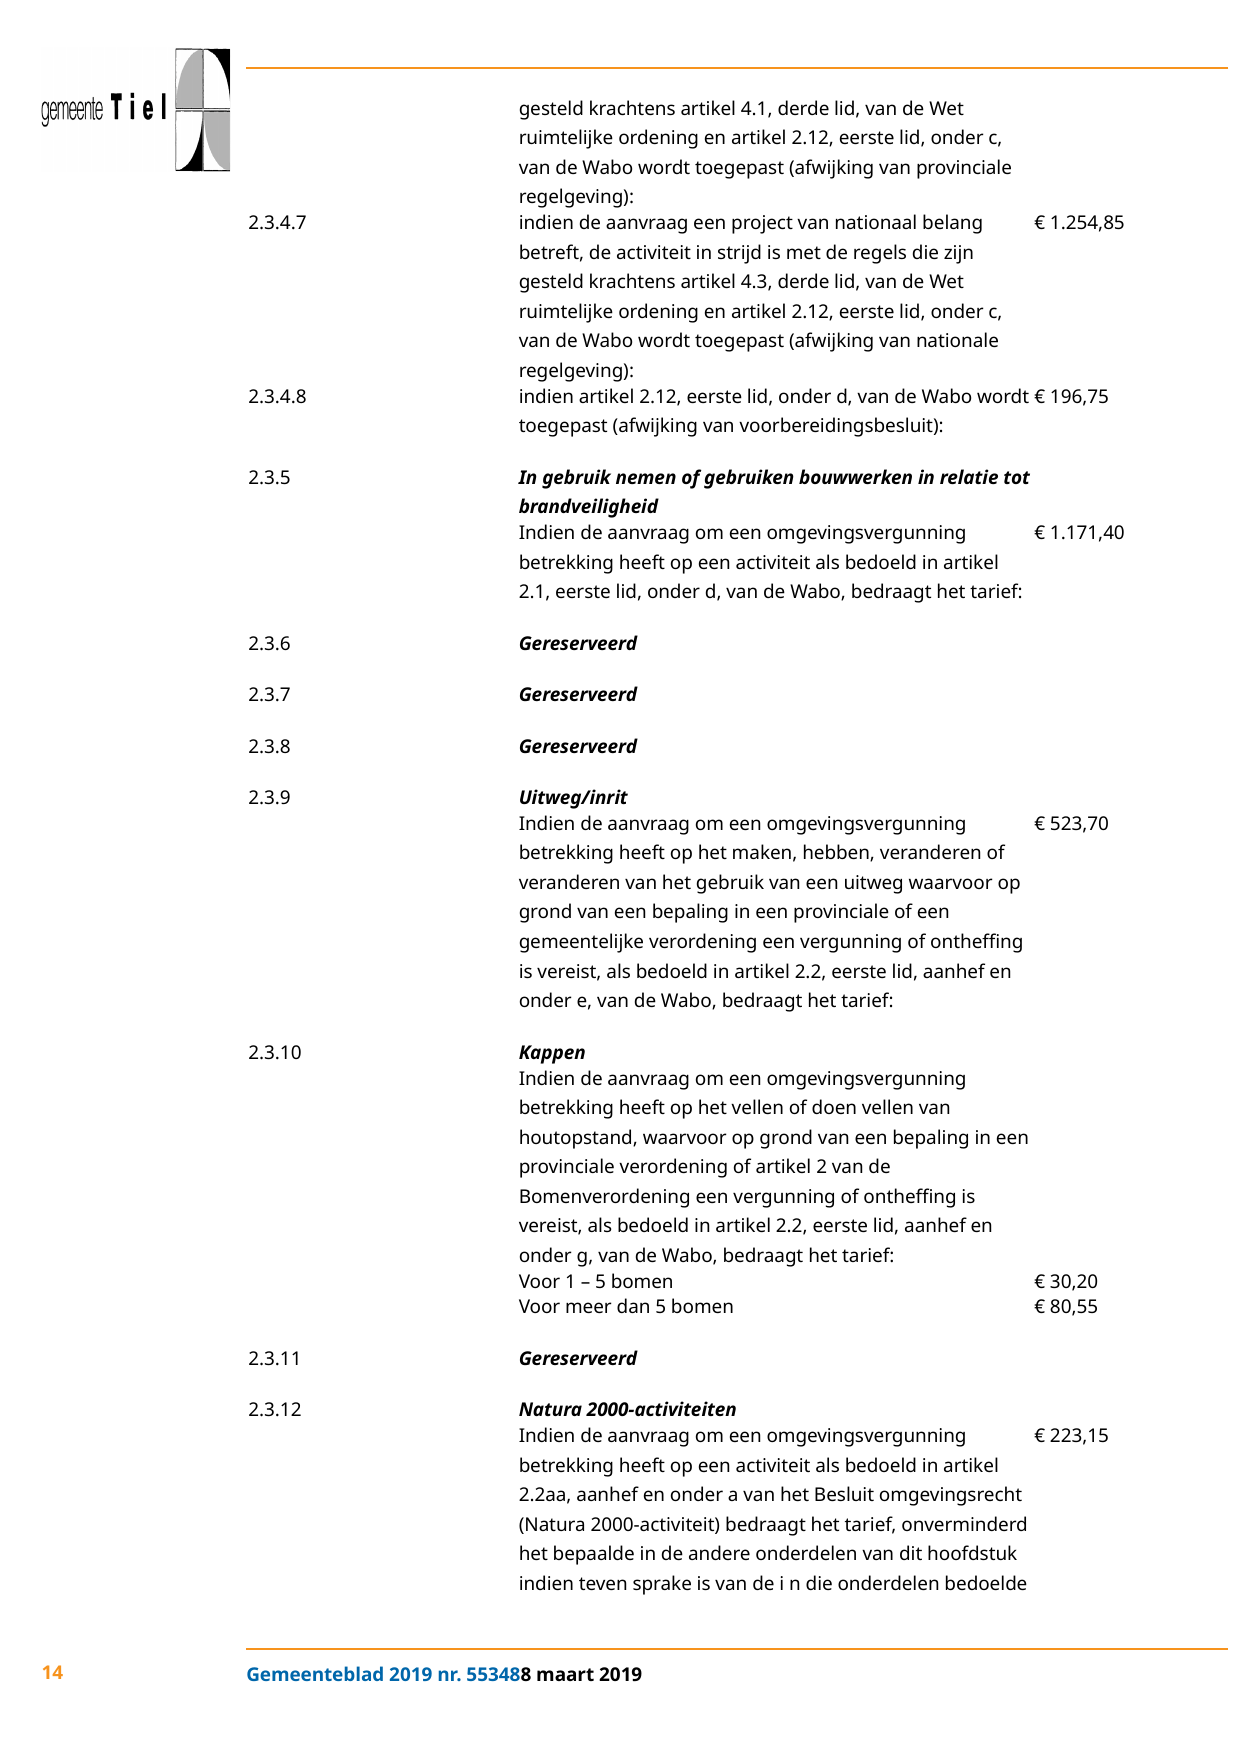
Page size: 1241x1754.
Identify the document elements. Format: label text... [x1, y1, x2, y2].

table_cell [248, 1422, 518, 1596]
table_cell [248, 1013, 518, 1039]
table_cell € 80,55 [1034, 1294, 1152, 1319]
table_cell In gebruik nemen of gebruiken bouwwerken in relatie tot brandveiligheid [519, 464, 1034, 519]
table_cell [248, 438, 518, 464]
table_cell [519, 1013, 1034, 1039]
table_cell [1034, 630, 1152, 656]
table_cell Voor 1 – 5 bomen [519, 1268, 1034, 1294]
table_cell Indien de aanvraag om een omgevingsvergunning betrekking heeft op een activiteit als bedoeld in artikel 2.1, eerste lid, onder d, van de Wabo, bedraagt het tarief: [519, 519, 1034, 604]
table_cell Indien de aanvraag om een omgevingsvergunning betrekking heeft op een activiteit als bedoeld in artikel 2.2aa, aanhef en onder a van het Besluit omgevingsrecht (Natura 2000-activiteit) bedraagt het tarief, onverminderd het bepaalde in de andere onderdelen van dit hoofdstuk indien teven sprake is van de i n die onderdelen bedoelde [519, 1422, 1034, 1596]
table_cell [248, 519, 518, 604]
table_cell Indien de aanvraag om een omgevingsvergunning betrekking heeft op het vellen of doen vellen van houtopstand, waarvoor op grond van een bepaling in een provinciale verordening of artikel 2 van de Bomenverordening een vergunning of ontheffing is vereist, als bedoeld in artikel 2.2, eerste lid, aanhef en onder g, van de Wabo, bedraagt het tarief: [519, 1065, 1034, 1268]
table_cell Indien de aanvraag om een omgevingsvergunning betrekking heeft op het maken, hebben, veranderen of veranderen van het gebruik van een uitweg waarvoor op grond van een bepaling in een provinciale of een gemeentelijke verordening een vergunning of ontheffing is vereist, als bedoeld in artikel 2.2, eerste lid, aanhef en onder e, van de Wabo, bedraagt het tarief: [519, 810, 1034, 1013]
table_cell [519, 759, 1034, 784]
table_cell [248, 1319, 518, 1345]
table_cell [519, 438, 1034, 464]
table_cell € 223,15 [1034, 1422, 1152, 1596]
table_cell [1034, 1039, 1152, 1065]
table_cell [519, 1371, 1034, 1397]
table_cell [1034, 438, 1152, 464]
table_cell [1034, 656, 1152, 681]
table_cell [1034, 759, 1152, 784]
table_cell Gereserveerd [519, 733, 1034, 758]
table_cell [248, 1294, 518, 1319]
table_cell 2.3.8 [248, 733, 518, 758]
table_cell € 523,70 [1034, 810, 1152, 1013]
table_cell € 1.171,40 [1034, 519, 1152, 604]
table_cell [1034, 1371, 1152, 1397]
table_cell Uitweg/inrit [519, 784, 1034, 810]
table_cell [519, 707, 1034, 733]
table_cell [1034, 1065, 1152, 1268]
table_cell [248, 707, 518, 733]
table_cell [1034, 95, 1152, 209]
table_cell [248, 604, 518, 630]
table_cell Gereserveerd [519, 681, 1034, 707]
table_cell 2.3.12 [248, 1397, 518, 1422]
table_cell [248, 810, 518, 1013]
table_cell gesteld krachtens artikel 4.1, derde lid, van de Wet ruimtelijke ordening en artikel 2.12, eerste lid, onder c, van de Wabo wordt toegepast (afwijking van provinciale regelgeving): [519, 95, 1034, 209]
table_cell [248, 1065, 518, 1268]
table_cell [1034, 464, 1152, 519]
table_cell [1034, 1345, 1152, 1371]
table_cell [1034, 1013, 1152, 1039]
table_cell [1034, 784, 1152, 810]
table_cell Gereserveerd [519, 630, 1034, 656]
table_cell 2.3.9 [248, 784, 518, 810]
table_cell 2.3.4.8 [248, 383, 518, 438]
table_cell [1034, 604, 1152, 630]
table_cell 2.3.5 [248, 464, 518, 519]
table_cell [248, 759, 518, 784]
table_cell Voor meer dan 5 bomen [519, 1294, 1034, 1319]
table_cell Gereserveerd [519, 1345, 1034, 1371]
table_cell [519, 1319, 1034, 1345]
table_cell [1034, 707, 1152, 733]
table_cell 2.3.7 [248, 681, 518, 707]
table_cell 2.3.11 [248, 1345, 518, 1371]
table_cell 2.3.6 [248, 630, 518, 656]
picture [41, 47, 231, 172]
table_cell indien de aanvraag een project van nationaal belang betreft, de activiteit in strijd is met de regels die zijn gesteld krachtens artikel 4.3, derde lid, van de Wet ruimtelijke ordening en artikel 2.12, eerste lid, onder c, van de Wabo wordt toegepast (afwijking van nationale regelgeving): [519, 209, 1034, 383]
table_cell [248, 656, 518, 681]
table_cell [248, 95, 518, 209]
table_cell [519, 656, 1034, 681]
table_cell [248, 1371, 518, 1397]
table_cell [1034, 1319, 1152, 1345]
table_cell € 196,75 [1034, 383, 1152, 438]
table_cell 2.3.4.7 [248, 209, 518, 383]
table_cell Natura 2000-activiteiten [519, 1397, 1034, 1422]
table_cell 2.3.10 [248, 1039, 518, 1065]
table_cell [519, 604, 1034, 630]
table_cell Kappen [519, 1039, 1034, 1065]
table_cell € 1.254,85 [1034, 209, 1152, 383]
table_cell [1034, 733, 1152, 758]
table_cell € 30,20 [1034, 1268, 1152, 1294]
table_cell [1034, 1397, 1152, 1422]
table_cell [1034, 681, 1152, 707]
table_cell [248, 1268, 518, 1294]
table_cell indien artikel 2.12, eerste lid, onder d, van de Wabo wordt toegepast (afwijking van voorbereidingsbesluit): [519, 383, 1034, 438]
